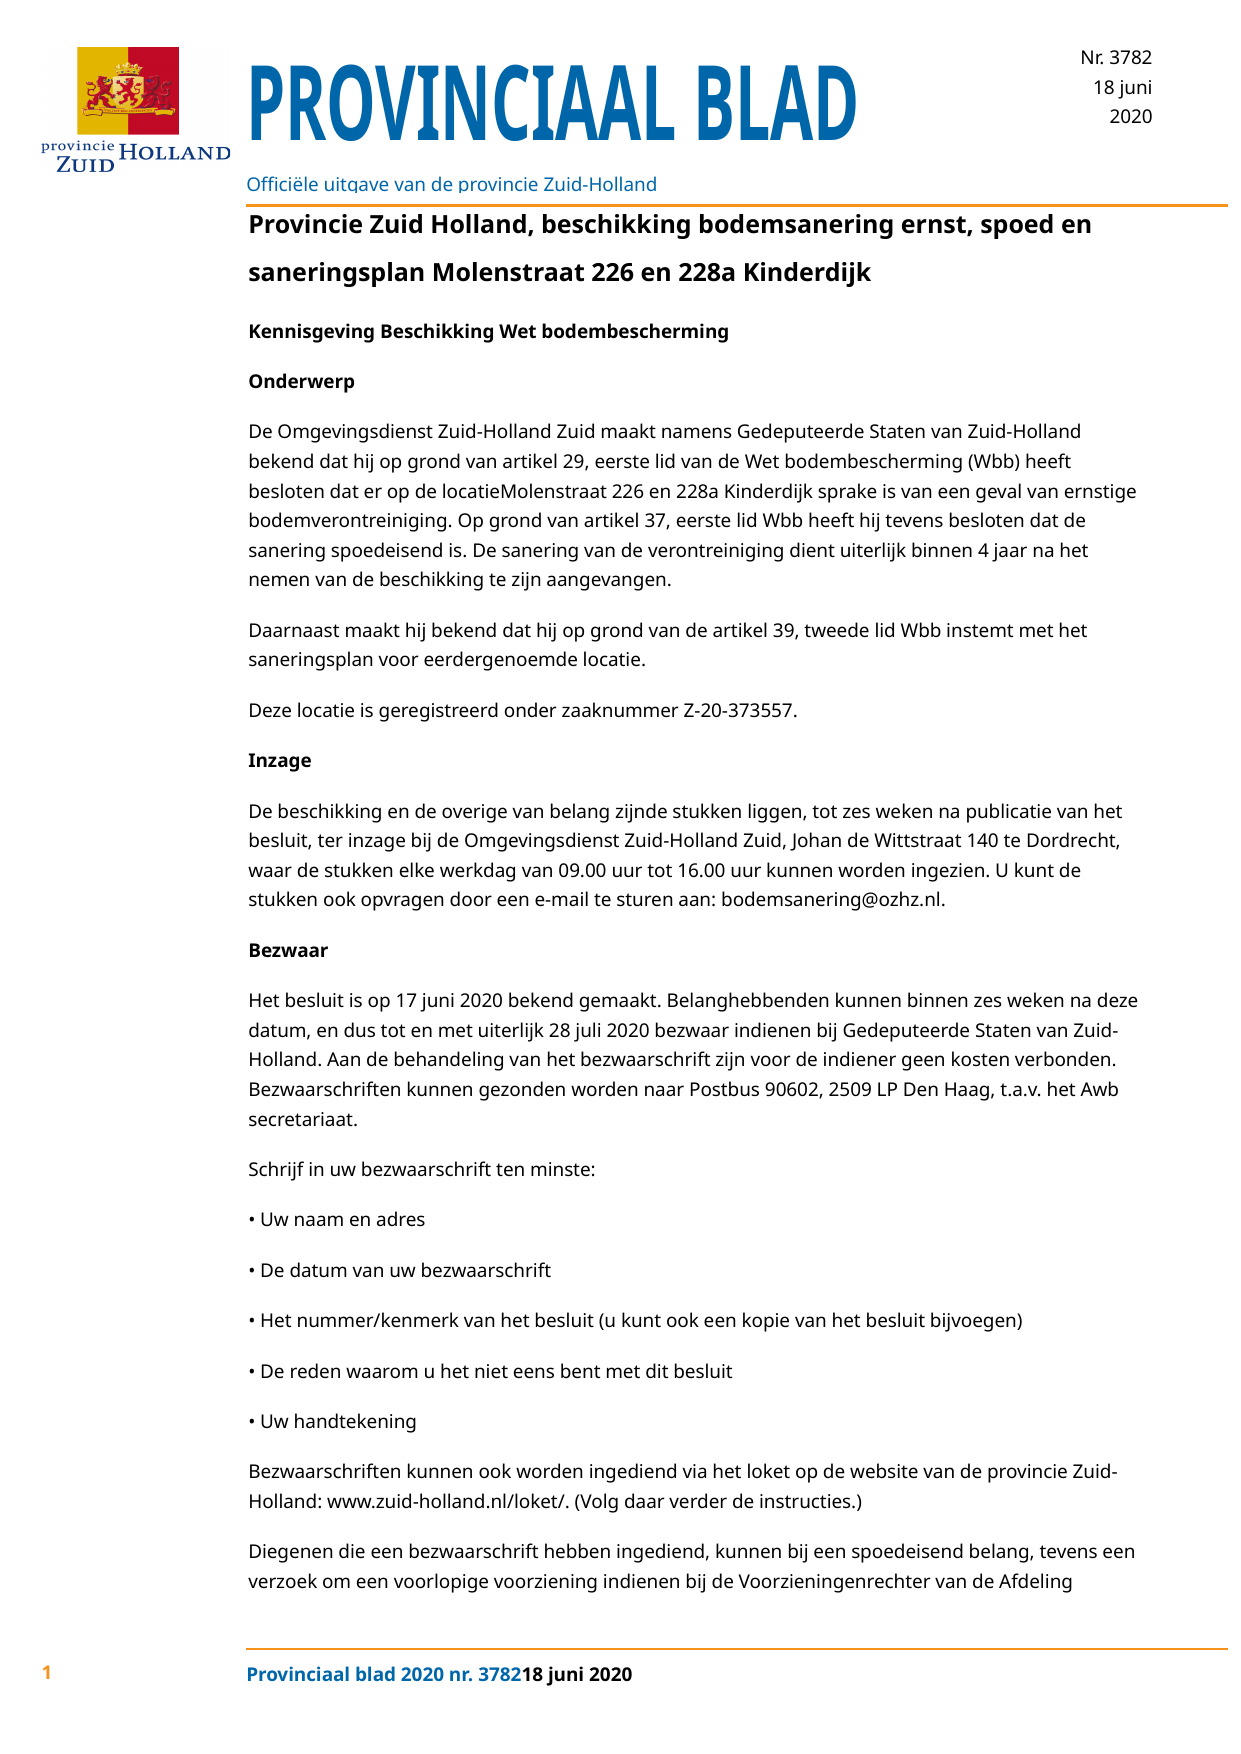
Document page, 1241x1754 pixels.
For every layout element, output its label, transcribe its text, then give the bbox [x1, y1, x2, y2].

text • De datum van uw bezwaarschrift [248, 1257, 1152, 1283]
text • Uw naam en adres [248, 1207, 1152, 1232]
text Deze locatie is geregistreerd onder zaaknummer Z-20-373557. [248, 697, 1152, 723]
picture [41, 47, 231, 172]
text Inzage [248, 747, 1152, 773]
text Onderwerp [248, 368, 1152, 394]
text Het besluit is op 17 juni 2020 bekend gemaakt. Belanghebbenden kunnen binnen zes weken na deze datum, en dus tot en met uiterlijk 28 juli 2020 bezwaar indienen bij Gedeputeerde Staten van Zuid-Holland. Aan de behandeling van het bezwaarschrift zijn voor de indiener geen kosten verbonden. Bezwaarschriften kunnen gezonden worden naar Postbus 90602, 2509 LP Den Haag, t.a.v. het Awb secretariaat. [248, 987, 1152, 1132]
text • De reden waarom u het niet eens bent met dit besluit [248, 1358, 1152, 1384]
text Bezwaar [248, 937, 1152, 963]
text Kennisgeving Beschikking Wet bodembescherming [248, 318, 1152, 344]
text Diegenen die een bezwaarschrift hebben ingediend, kunnen bij een spoedeisend belang, tevens een verzoek om een voorlopige voorziening indienen bij de Voorzieningenrechter van de Afdeling [248, 1539, 1152, 1594]
text Provincie Zuid Holland, beschikking bodemsanering ernst, spoed en saneringsplan Molenstraat 226 en 228a Kinderdijk [248, 207, 1152, 288]
text • Uw handtekening [248, 1408, 1152, 1434]
text Bezwaarschriften kunnen ook worden ingediend via het loket op de website van de provincie Zuid-Holland: www.zuid-holland.nl/loket/. (Volg daar verder de instructies.) [248, 1459, 1152, 1514]
text Daarnaast maakt hij bekend dat hij op grond van de artikel 39, tweede lid Wbb instemt met het saneringsplan voor eerdergenoemde locatie. [248, 617, 1152, 672]
text Schrijf in uw bezwaarschrift ten minste: [248, 1156, 1152, 1182]
text • Het nummer/kenmerk van het besluit (u kunt ook een kopie van het besluit bijvoegen) [248, 1307, 1152, 1333]
text De Omgevingsdienst Zuid-Holland Zuid maakt namens Gedeputeerde Staten van Zuid-Holland bekend dat hij op grond van artikel 29, eerste lid van de Wet bodembescherming (Wbb) heeft besloten dat er op de locatieMolenstraat 226 en 228a Kinderdijk sprake is van een geval van ernstige bodemverontreiniging. Op grond van artikel 37, eerste lid Wbb heeft hij tevens besloten dat de sanering spoedeisend is. De sanering van de verontreiniging dient uiterlijk binnen 4 jaar na het nemen van de beschikking te zijn aangevangen. [248, 419, 1152, 592]
text De beschikking en de overige van belang zijnde stukken liggen, tot zes weken na publicatie van het besluit, ter inzage bij de Omgevingsdienst Zuid-Holland Zuid, Johan de Wittstraat 140 te Dordrecht, waar de stukken elke werkdag van 09.00 uur tot 16.00 uur kunnen worden ingezien. U kunt de stukken ook opvragen door een e-mail te sturen aan: bodemsanering@ozhz.nl. [248, 798, 1152, 912]
